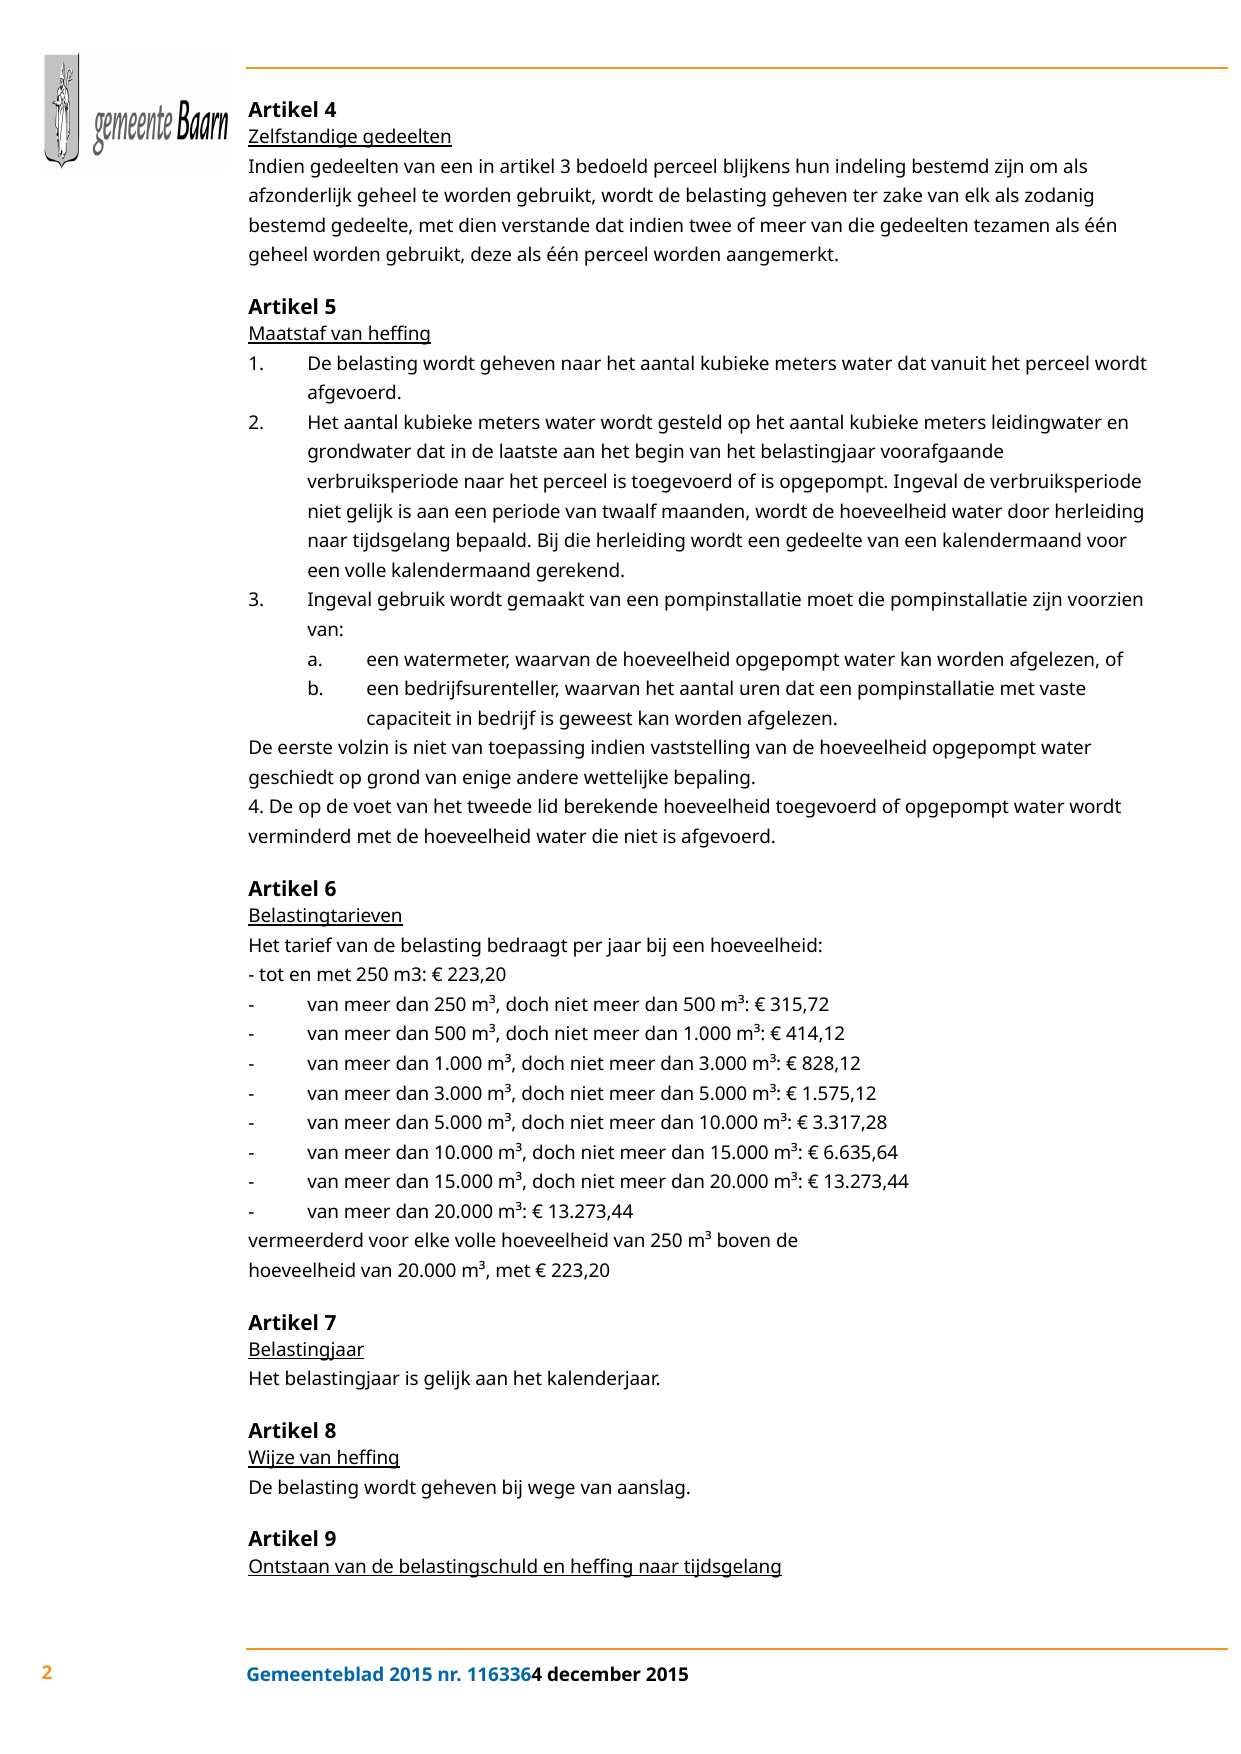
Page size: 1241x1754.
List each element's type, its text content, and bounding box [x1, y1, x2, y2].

text Artikel 4 [248, 95, 1152, 123]
text Maatstaf van heffing [248, 320, 1152, 346]
list van meer dan 1.000 m³, doch niet meer dan 3.000 m³: € 828,12 [248, 1050, 1152, 1076]
text Indien gedeelten van een in artikel 3 bedoeld perceel blijkens hun indeling bestemd zijn om als afzonderlijk geheel te worden gebruikt, wordt de belasting geheven ter zake van elk als zodanig bestemd gedeelte, met dien verstande dat indien twee of meer van die gedeelten tezamen als één geheel worden gebruikt, deze als één perceel worden aangemerkt. [248, 153, 1152, 267]
picture [41, 47, 231, 172]
text vermeerderd voor elke volle hoeveelheid van 250 m³ boven de [248, 1228, 1152, 1253]
list van meer dan 10.000 m³, doch niet meer dan 15.000 m³: € 6.635,64 [248, 1139, 1152, 1164]
text Artikel 9 [248, 1524, 1152, 1553]
text Belastingjaar [248, 1336, 1152, 1362]
list De belasting wordt geheven naar het aantal kubieke meters water dat vanuit het perceel wordt afgevoerd. [248, 350, 1152, 405]
text Belastingtarieven [248, 902, 1152, 928]
text hoeveelheid van 20.000 m³, met € 223,20 [248, 1257, 1152, 1283]
text Het tarief van de belasting bedraagt per jaar bij een hoeveelheid: [248, 932, 1152, 957]
text - tot en met 250 m3: € 223,20 [248, 961, 1152, 987]
text Zelfstandige gedeelten [248, 123, 1152, 149]
text Wijze van heffing [248, 1444, 1152, 1470]
text 4. De op de voet van het tweede lid berekende hoeveelheid toegevoerd of opgepompt water wordt verminderd met de hoeveelheid water die niet is afgevoerd. [248, 794, 1152, 849]
text Artikel 6 [248, 874, 1152, 902]
list van meer dan 5.000 m³, doch niet meer dan 10.000 m³: € 3.317,28 [248, 1109, 1152, 1135]
list een bedrijfsurenteller, waarvan het aantal uren dat een pompinstallatie met vaste capaciteit in bedrijf is geweest kan worden afgelezen. [307, 675, 1152, 731]
list van meer dan 500 m³, doch niet meer dan 1.000 m³: € 414,12 [248, 1021, 1152, 1046]
text Ontstaan van de belastingschuld en heffing naar tijdsgelang [248, 1553, 1152, 1579]
list van meer dan 3.000 m³, doch niet meer dan 5.000 m³: € 1.575,12 [248, 1080, 1152, 1105]
text Artikel 7 [248, 1308, 1152, 1336]
list van meer dan 20.000 m³: € 13.273,44 [248, 1198, 1152, 1224]
text Artikel 8 [248, 1416, 1152, 1444]
list Het aantal kubieke meters water wordt gesteld op het aantal kubieke meters leidingwater en grondwater dat in de laatste aan het begin van het belastingjaar voorafgaande verbruiksperiode naar het perceel is toegevoerd of is opgepompt. Ingeval de verbruiksperiode niet gelijk is aan een periode van twaalf maanden, wordt de hoeveelheid water door herleiding naar tijdsgelang bepaald. Bij die herleiding wordt een gedeelte van een kalendermaand voor een volle kalendermaand gerekend. [248, 409, 1152, 583]
list van meer dan 15.000 m³, doch niet meer dan 20.000 m³: € 13.273,44 [248, 1168, 1152, 1194]
text De belasting wordt geheven bij wege van aanslag. [248, 1474, 1152, 1500]
text Artikel 5 [248, 292, 1152, 320]
text Het belastingjaar is gelijk aan het kalenderjaar. [248, 1366, 1152, 1391]
text De eerste volzin is niet van toepassing indien vaststelling van de hoeveelheid opgepompt water geschiedt op grond van enige andere wettelijke bepaling. [248, 734, 1152, 790]
list Ingeval gebruik wordt gemaakt van een pompinstallatie moet die pompinstallatie zijn voorzien van: [248, 587, 1152, 642]
list van meer dan 250 m³, doch niet meer dan 500 m³: € 315,72 [248, 991, 1152, 1017]
list een watermeter, waarvan de hoeveelheid opgepompt water kan worden afgelezen, of [307, 646, 1152, 672]
